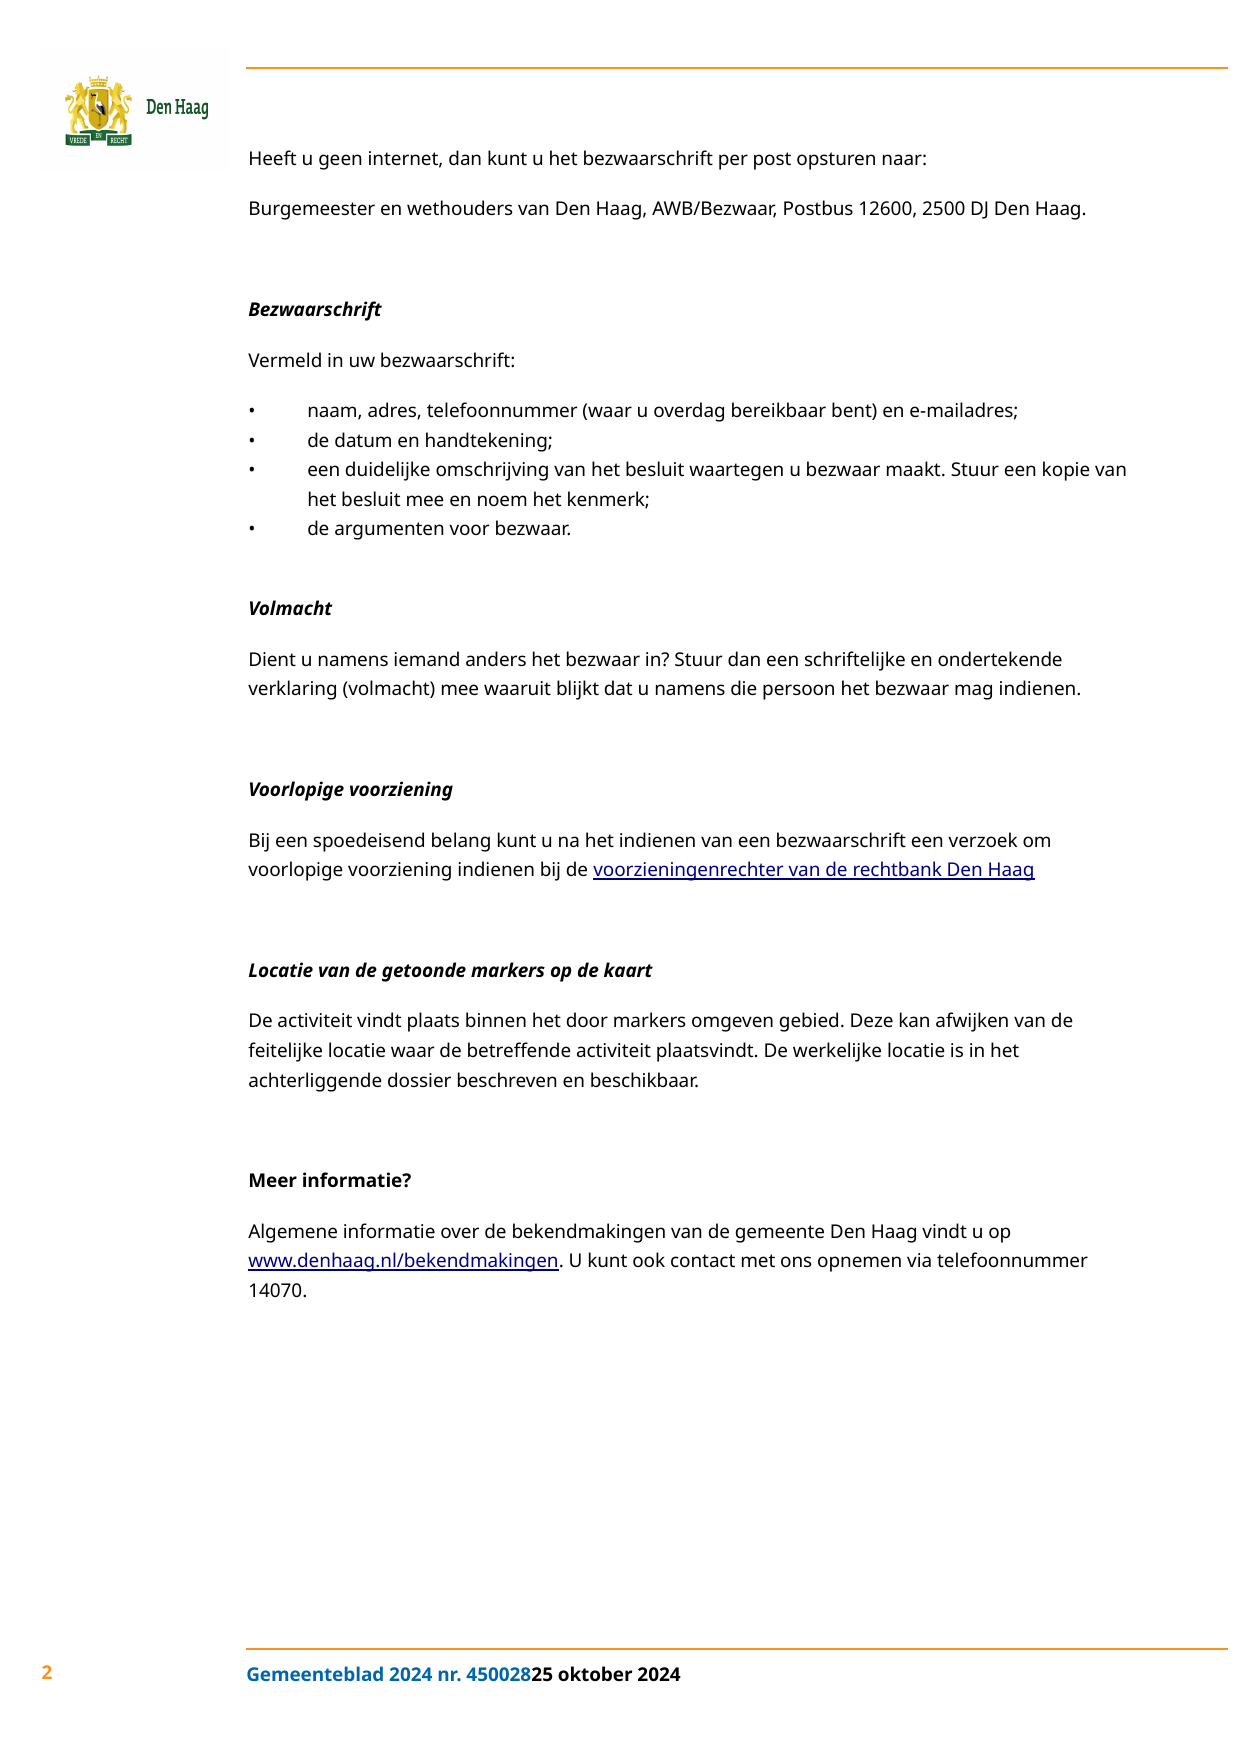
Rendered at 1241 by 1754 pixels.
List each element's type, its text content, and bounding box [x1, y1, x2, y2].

list de argumenten voor bezwaar. [248, 516, 1152, 541]
text Dient u namens iemand anders het bezwaar in? Stuur dan een schriftelijke en ondertekende verklaring (volmacht) mee waaruit blijkt dat u namens die persoon het bezwaar mag indienen. [248, 646, 1152, 701]
text Vermeld in uw bezwaarschrift: [248, 347, 1152, 373]
text Bezwaarschrift [248, 296, 1152, 322]
text De activiteit vindt plaats binnen het door markers omgeven gebied. Deze kan afwijken van de feitelijke locatie waar de betreffende activiteit plaatsvindt. De werkelijke locatie is in het achterliggende dossier beschreven en beschikbaar. [248, 1008, 1152, 1093]
picture [41, 47, 231, 172]
text Meer informatie? [248, 1168, 1152, 1193]
list een duidelijke omschrijving van het besluit waartegen u bezwaar maakt. Stuur een kopie van het besluit mee en noem het kenmerk; [248, 456, 1152, 512]
text Heeft u geen internet, dan kunt u het bezwaarschrift per post opsturen naar: [248, 145, 1152, 171]
text Bij een spoedeisend belang kunt u na het indienen van een bezwaarschrift een verzoek om voorlopige voorziening indienen bij de voorzieningenrechter van de rechtbank Den Haag [248, 827, 1152, 882]
text Volmacht [248, 596, 1152, 621]
list naam, adres, telefoonnummer (waar u overdag bereikbaar bent) en e-mailadres; [248, 397, 1152, 423]
text Voorlopige voorziening [248, 776, 1152, 802]
text Locatie van de getoonde markers op de kaart [248, 957, 1152, 983]
text Algemene informatie over de bekendmakingen van de gemeente Den Haag vindt u op www.denhaag.nl/bekendmakingen. U kunt ook contact met ons opnemen via telefoonnummer 14070. [248, 1218, 1152, 1303]
list de datum en handtekening; [248, 427, 1152, 453]
text Burgemeester en wethouders van Den Haag, AWB/Bezwaar, Postbus 12600, 2500 DJ Den Haag. [248, 196, 1152, 221]
